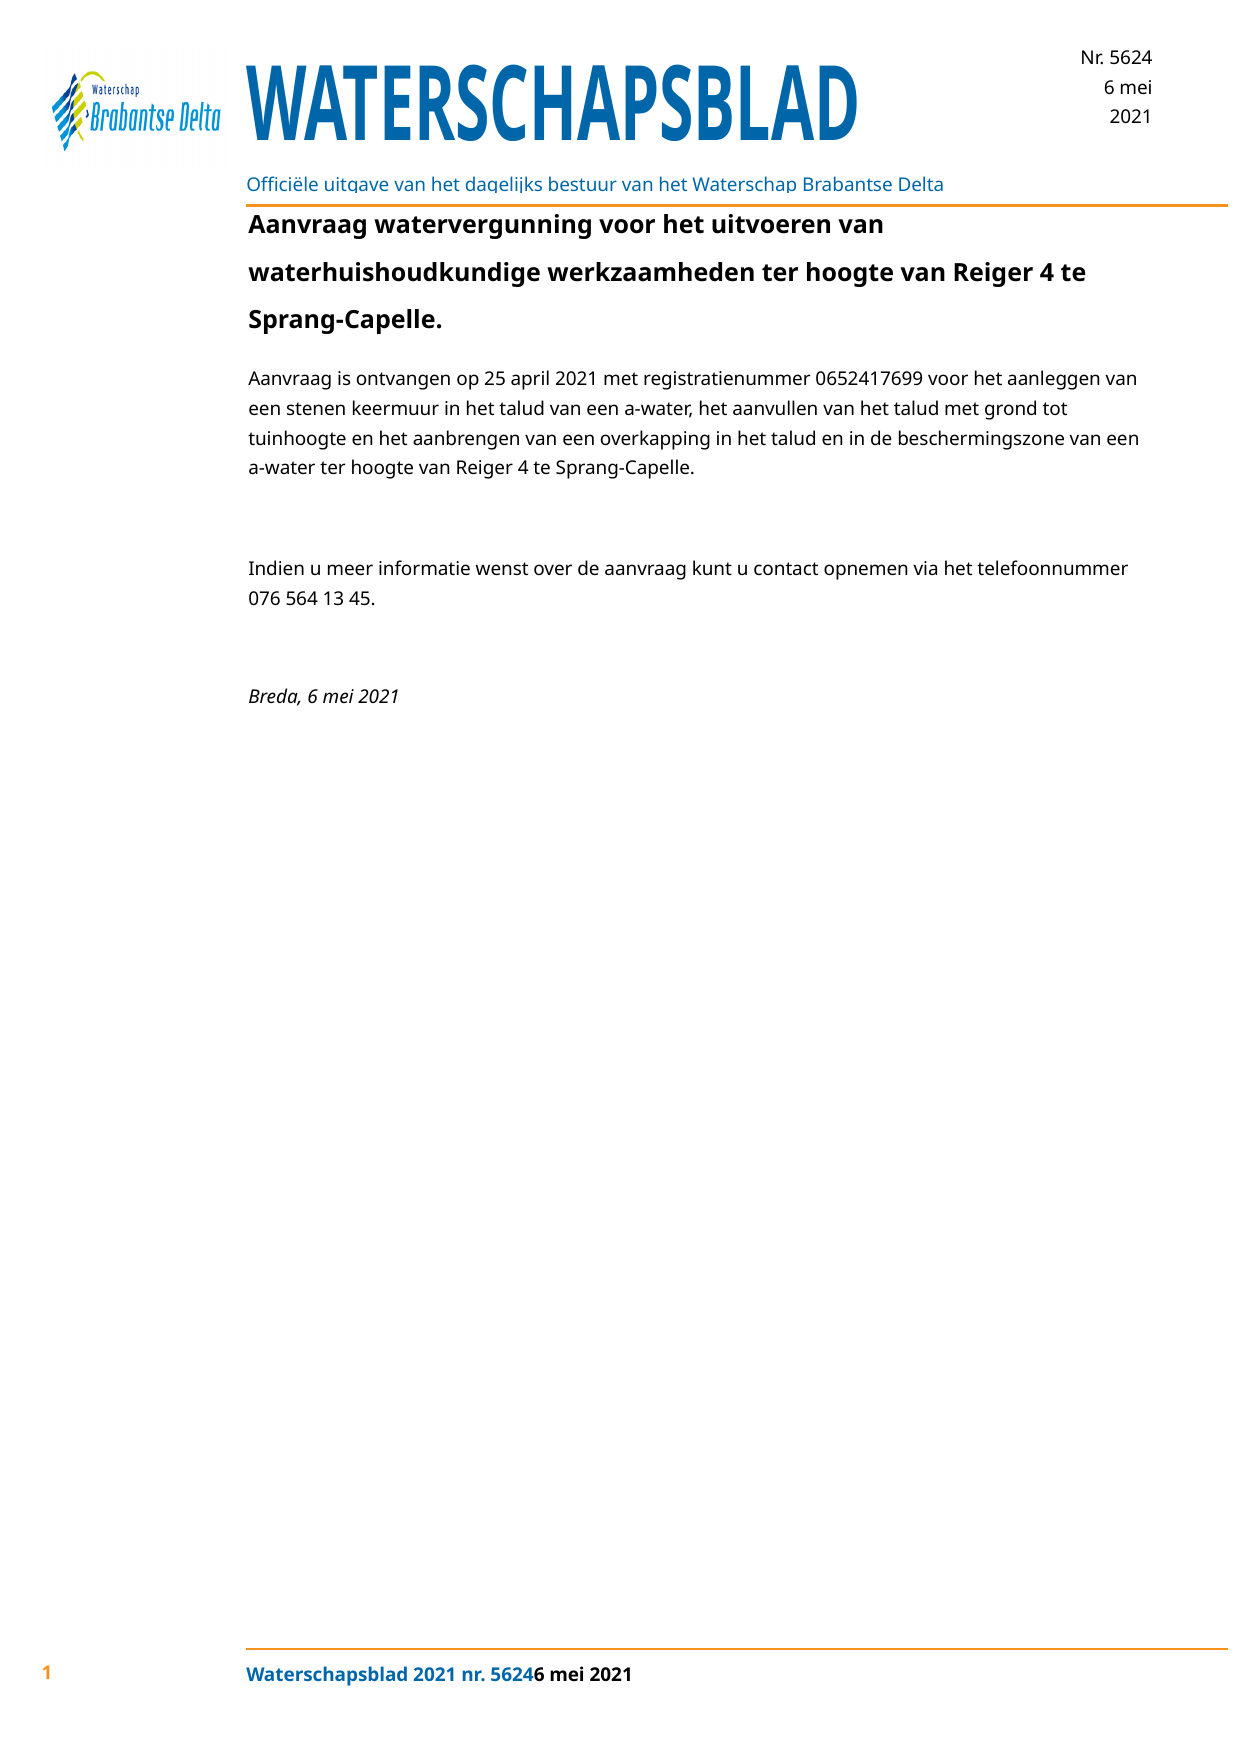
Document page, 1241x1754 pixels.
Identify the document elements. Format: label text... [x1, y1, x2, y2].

text Aanvraag watervergunning voor het uitvoeren van waterhuishoudkundige werkzaamheden ter hoogte van Reiger 4 te Sprang-Capelle. [248, 207, 1152, 336]
text Indien u meer informatie wenst over de aanvraag kunt u contact opnemen via het telefoonnummer 076 564 13 45. [248, 555, 1152, 610]
text Aanvraag is ontvangen op 25 april 2021 met registratienummer 0652417699 voor het aanleggen van een stenen keermuur in het talud van een a-water, het aanvullen van het talud met grond tot tuinhoogte en het aanbrengen van een overkapping in het talud en in de beschermingszone van een a-water ter hoogte van Reiger 4 te Sprang-Capelle. [248, 366, 1152, 480]
text Breda, 6 mei 2021 [248, 683, 1152, 709]
picture [41, 47, 231, 172]
